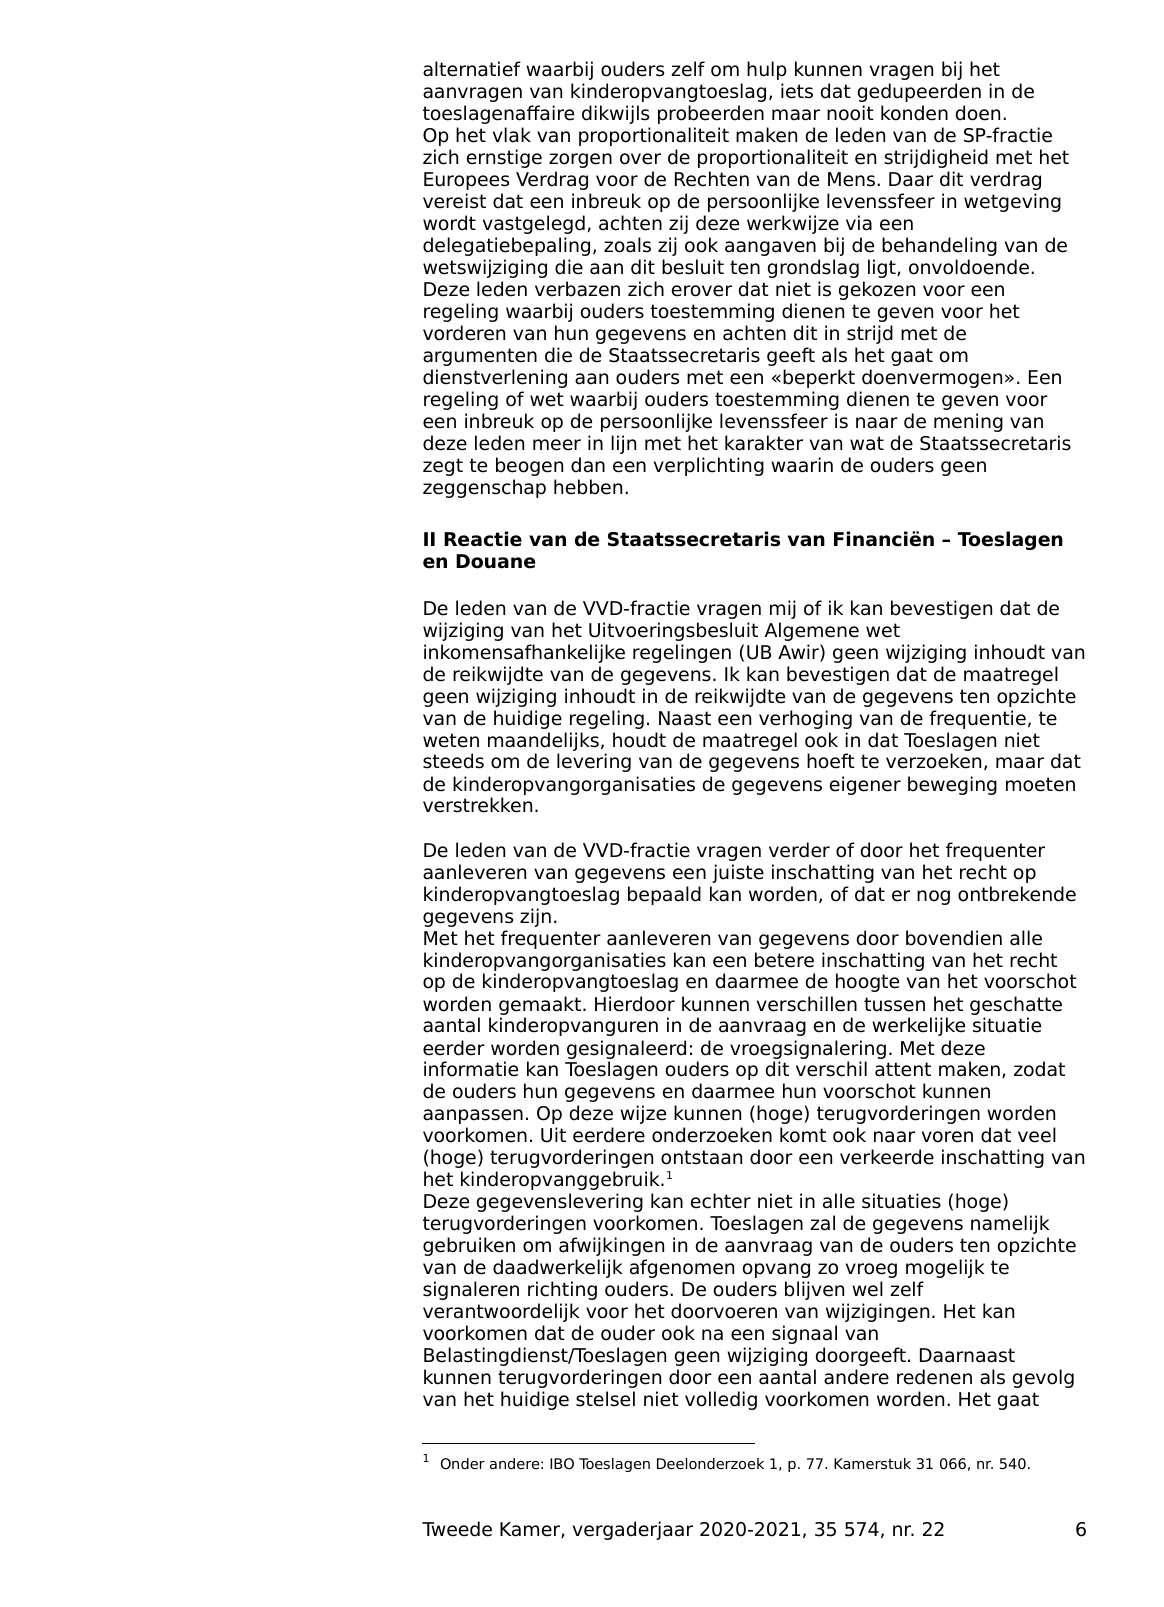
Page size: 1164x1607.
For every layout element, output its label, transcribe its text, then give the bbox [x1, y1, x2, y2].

text alternatief waarbij ouders zelf om hulp kunnen vragen bij het aanvragen van kinderopvangtoeslag, iets dat gedupeerden in de toeslagenaffaire dikwijls probeerden maar nooit konden doen. [422, 59, 1087, 125]
text De leden van de VVD-fractie vragen mij of ik kan bevestigen dat de wijziging van het Uitvoeringsbesluit Algemene wet inkomensafhankelijke regelingen (UB Awir) geen wijziging inhoudt van de reikwijdte van de gegevens. Ik kan bevestigen dat de maatregel geen wijziging inhoudt in de reikwijdte van de gegevens ten opzichte van de huidige regeling. Naast een verhoging van de frequentie, te weten maandelijks, houdt de maatregel ook in dat Toeslagen niet steeds om de levering van de gegevens hoeft te verzoeken, maar dat de kinderopvangorganisaties de gegevens eigener beweging moeten verstrekken. [422, 598, 1087, 817]
text Deze gegevenslevering kan echter niet in alle situaties (hoge) terugvorderingen voorkomen. Toeslagen zal de gegevens namelijk gebruiken om afwijkingen in de aanvraag van de ouders ten opzichte van de daadwerkelijk afgenomen opvang zo vroeg mogelijk te signaleren richting ouders. De ouders blijven wel zelf verantwoordelijk voor het doorvoeren van wijzigingen. Het kan voorkomen dat de ouder ook na een signaal van Belastingdienst/Toeslagen geen wijziging doorgeeft. Daarnaast kunnen terugvorderingen door een aantal andere redenen als gevolg van het huidige stelsel niet volledig voorkomen worden. Het gaat [422, 1191, 1087, 1411]
text De leden van de VVD-fractie vragen verder of door het frequenter aanleveren van gegevens een juiste inschatting van het recht op kinderopvangtoeslag bepaald kan worden, of dat er nog ontbrekende gegevens zijn. [422, 839, 1087, 927]
subtitle II Reactie van de Staatssecretaris van Financiën – Toeslagen en Douane [422, 529, 1087, 573]
text Met het frequenter aanleveren van gegevens door bovendien alle kinderopvangorganisaties kan een betere inschatting van het recht op de kinderopvangtoeslag en daarmee de hoogte van het voorschot worden gemaakt. Hierdoor kunnen verschillen tussen het geschatte aantal kinderopvanguren in de aanvraag en de werkelijke situatie eerder worden gesignaleerd: de vroegsignalering. Met deze informatie kan Toeslagen ouders op dit verschil attent maken, zodat de ouders hun gegevens en daarmee hun voorschot kunnen aanpassen. Op deze wijze kunnen (hoge) terugvorderingen worden voorkomen. Uit eerdere onderzoeken komt ook naar voren dat veel (hoge) terugvorderingen ontstaan door een verkeerde inschatting van het kinderopvanggebruik. [422, 927, 1087, 1191]
text Onder andere: IBO Toeslagen Deelonderzoek 1, p. 77. Kamerstuk 31 066, nr. 540. [422, 1452, 1087, 1474]
text Op het vlak van proportionaliteit maken de leden van de SP-fractie zich ernstige zorgen over de proportionaliteit en strijdigheid met het Europees Verdrag voor de Rechten van de Mens. Daar dit verdrag vereist dat een inbreuk op de persoonlijke levenssfeer in wetgeving wordt vastgelegd, achten zij deze werkwijze via een delegatiebepaling, zoals zij ook aangaven bij de behandeling van de wetswijziging die aan dit besluit ten grondslag ligt, onvoldoende. Deze leden verbazen zich erover dat niet is gekozen voor een regeling waarbij ouders toestemming dienen te geven voor het vorderen van hun gegevens en achten dit in strijd met de argumenten die de Staatssecretaris geeft als het gaat om dienstverlening aan ouders met een «beperkt doenvermogen». Een regeling of wet waarbij ouders toestemming dienen te geven voor een inbreuk op de persoonlijke levenssfeer is naar de mening van deze leden meer in lijn met het karakter van wat de Staatssecretaris zegt te beogen dan een verplichting waarin de ouders geen zeggenschap hebben. [422, 125, 1087, 499]
